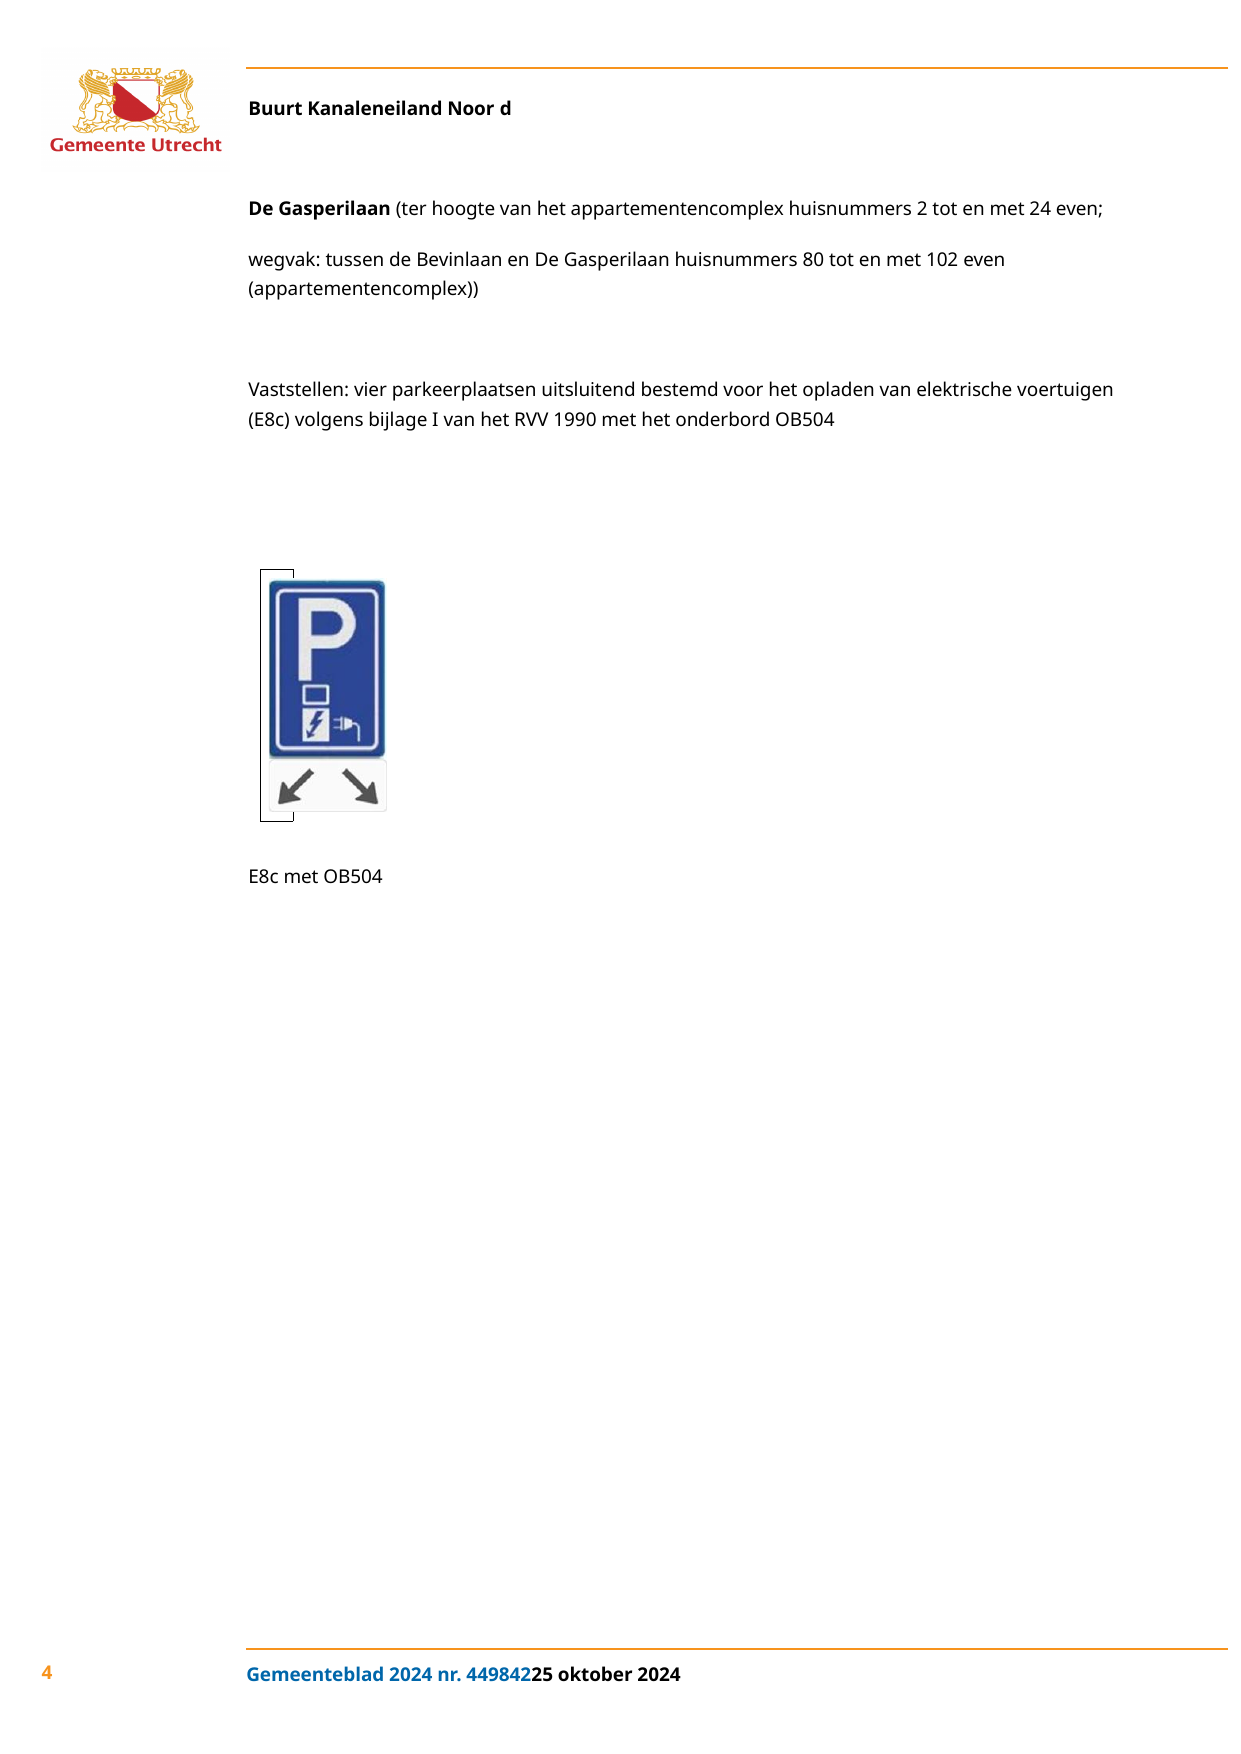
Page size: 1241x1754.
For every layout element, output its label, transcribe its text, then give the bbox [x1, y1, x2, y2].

text E8c met OB504 [248, 863, 1152, 889]
text Buurt Kanaleneiland Noor d [248, 95, 1152, 121]
text wegvak: tussen de Bevinlaan en De Gasperilaan huisnummers 80 tot en met 102 even (appartementencomplex)) [248, 246, 1152, 301]
text Vaststellen: vier parkeerplaatsen uitsluitend bestemd voor het opladen van elektrische voertuigen (E8c) volgens bijlage I van het RVV 1990 met het onderbord OB504 [248, 376, 1152, 432]
picture [41, 47, 231, 172]
text De Gasperilaan (ter hoogte van het appartementencomplex huisnummers 2 tot en met 24 even; [248, 196, 1152, 221]
picture [268, 578, 387, 812]
